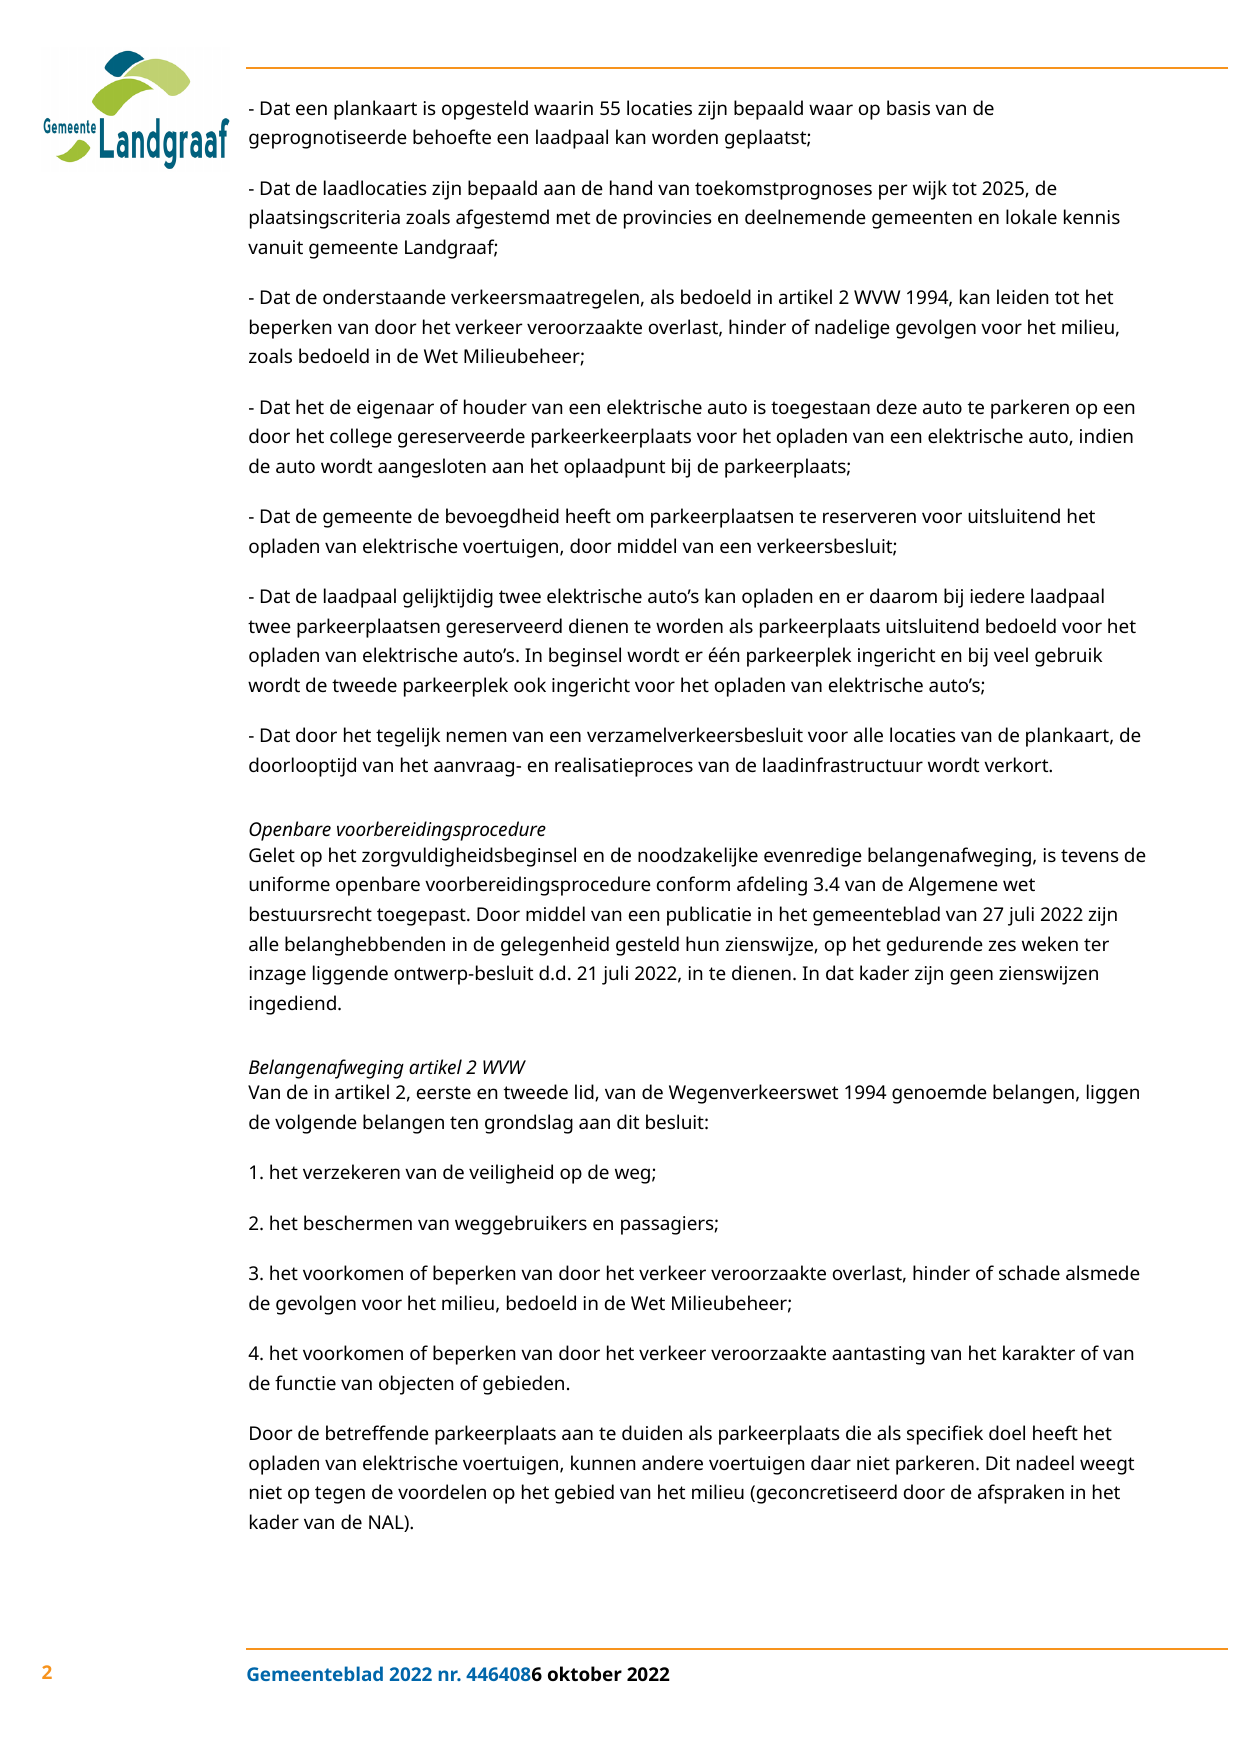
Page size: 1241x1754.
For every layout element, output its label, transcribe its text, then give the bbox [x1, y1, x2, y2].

text 1. het verzekeren van de veiligheid op de weg; [248, 1159, 1152, 1185]
text - Dat de onderstaande verkeersmaatregelen, als bedoeld in artikel 2 WVW 1994, kan leiden tot het beperken van door het verkeer veroorzaakte overlast, hinder of nadelige gevolgen voor het milieu, zoals bedoeld in de Wet Milieubeheer; [248, 284, 1152, 369]
text - Dat de laadpaal gelijktijdig twee elektrische auto’s kan opladen en er daarom bij iedere laadpaal twee parkeerplaatsen gereserveerd dienen te worden als parkeerplaats uitsluitend bedoeld voor het opladen van elektrische auto’s. In beginsel wordt er één parkeerplek ingericht en bij veel gebruik wordt de tweede parkeerplek ook ingericht voor het opladen van elektrische auto’s; [248, 583, 1152, 698]
text 3. het voorkomen of beperken van door het verkeer veroorzaakte overlast, hinder of schade alsmede de gevolgen voor het milieu, bedoeld in de Wet Milieubeheer; [248, 1260, 1152, 1316]
text Belangenafweging artikel 2 WVW [248, 1054, 1152, 1079]
text - Dat de laadlocaties zijn bepaald aan de hand van toekomstprognoses per wijk tot 2025, de plaatsingscriteria zoals afgestemd met de provincies en deelnemende gemeenten en lokale kennis vanuit gemeente Landgraaf; [248, 175, 1152, 260]
text 2. het beschermen van weggebruikers en passagiers; [248, 1210, 1152, 1236]
text - Dat een plankaart is opgesteld waarin 55 locaties zijn bepaald waar op basis van de geprognotiseerde behoefte een laadpaal kan worden geplaatst; [248, 95, 1152, 150]
picture [41, 47, 231, 172]
text Gelet op het zorgvuldigheidsbeginsel en de noodzakelijke evenredige belangenafweging, is tevens de uniforme openbare voorbereidingsprocedure conform afdeling 3.4 van de Algemene wet bestuursrecht toegepast. Door middel van een publicatie in het gemeenteblad van 27 juli 2022 zijn alle belanghebbenden in de gelegenheid gesteld hun zienswijze, op het gedurende zes weken ter inzage liggende ontwerp-besluit d.d. 21 juli 2022, in te dienen. In dat kader zijn geen zienswijzen ingediend. [248, 842, 1152, 1016]
text - Dat de gemeente de bevoegdheid heeft om parkeerplaatsen te reserveren voor uitsluitend het opladen van elektrische voertuigen, door middel van een verkeersbesluit; [248, 503, 1152, 559]
text 4. het voorkomen of beperken van door het verkeer veroorzaakte aantasting van het karakter of van de functie van objecten of gebieden. [248, 1340, 1152, 1396]
text Door de betreffende parkeerplaats aan te duiden als parkeerplaats die als specifiek doel heeft het opladen van elektrische voertuigen, kunnen andere voertuigen daar niet parkeren. Dit nadeel weegt niet op tegen de voordelen op het gebied van het milieu (geconcretiseerd door de afspraken in het kader van de NAL). [248, 1420, 1152, 1535]
text Openbare voorbereidingsprocedure [248, 816, 1152, 842]
text - Dat door het tegelijk nemen van een verzamelverkeersbesluit voor alle locaties van de plankaart, de doorlooptijd van het aanvraag- en realisatieproces van de laadinfrastructuur wordt verkort. [248, 723, 1152, 778]
text Van de in artikel 2, eerste en tweede lid, van de Wegenverkeerswet 1994 genoemde belangen, liggen de volgende belangen ten grondslag aan dit besluit: [248, 1079, 1152, 1135]
text - Dat het de eigenaar of houder van een elektrische auto is toegestaan deze auto te parkeren op een door het college gereserveerde parkeerkeerplaats voor het opladen van een elektrische auto, indien de auto wordt aangesloten aan het oplaadpunt bij de parkeerplaats; [248, 394, 1152, 479]
